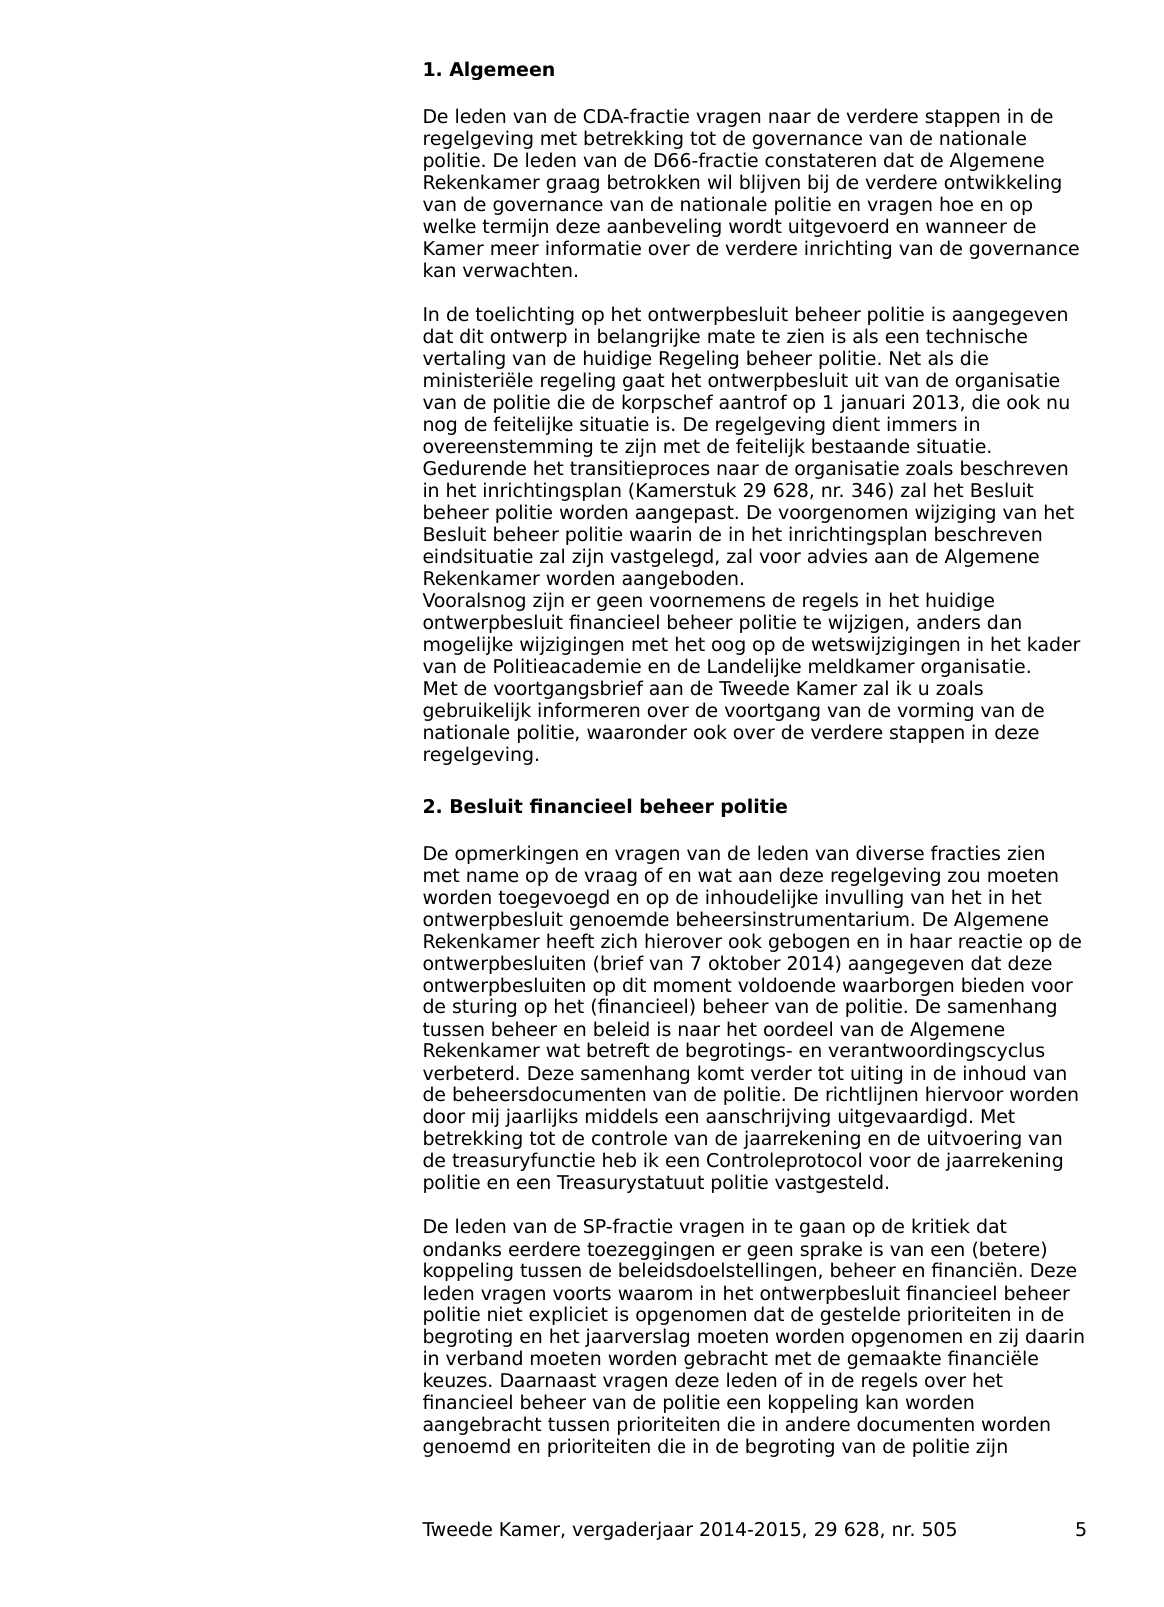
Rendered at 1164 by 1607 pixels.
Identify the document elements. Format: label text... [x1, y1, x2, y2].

text De opmerkingen en vragen van de leden van diverse fracties zien met name op de vraag of en wat aan deze regelgeving zou moeten worden toegevoegd en op de inhoudelijke invulling van het in het ontwerpbesluit genoemde beheersinstrumentarium. De Algemene Rekenkamer heeft zich hierover ook gebogen en in haar reactie op de ontwerpbesluiten (brief van 7 oktober 2014) aangegeven dat deze ontwerpbesluiten op dit moment voldoende waarborgen bieden voor de sturing op het (financieel) beheer van de politie. De samenhang tussen beheer en beleid is naar het oordeel van de Algemene Rekenkamer wat betreft de begrotings- en verantwoordingscyclus verbeterd. Deze samenhang komt verder tot uiting in de inhoud van de beheersdocumenten van de politie. De richtlijnen hiervoor worden door mij jaarlijks middels een aanschrijving uitgevaardigd. Met betrekking tot de controle van de jaarrekening en de uitvoering van de treasuryfunctie heb ik een Controleprotocol voor de jaarrekening politie en een Treasurystatuut politie vastgesteld. [422, 843, 1087, 1194]
text De leden van de CDA-fractie vragen naar de verdere stappen in de regelgeving met betrekking tot de governance van de nationale politie. De leden van de D66-fractie constateren dat de Algemene Rekenkamer graag betrokken wil blijven bij de verdere ontwikkeling van de governance van de nationale politie en vragen hoe en op welke termijn deze aanbeveling wordt uitgevoerd en wanneer de Kamer meer informatie over de verdere inrichting van de governance kan verwachten. [422, 106, 1087, 282]
text In de toelichting op het ontwerpbesluit beheer politie is aangegeven dat dit ontwerp in belangrijke mate te zien is als een technische vertaling van de huidige Regeling beheer politie. Net als die ministeriële regeling gaat het ontwerpbesluit uit van de organisatie van de politie die de korpschef aantrof op 1 januari 2013, die ook nu nog de feitelijke situatie is. De regelgeving dient immers in overeenstemming te zijn met de feitelijk bestaande situatie. Gedurende het transitieproces naar de organisatie zoals beschreven in het inrichtingsplan (Kamerstuk 29 628, nr. 346) zal het Besluit beheer politie worden aangepast. De voorgenomen wijziging van het Besluit beheer politie waarin de in het inrichtingsplan beschreven eindsituatie zal zijn vastgelegd, zal voor advies aan de Algemene Rekenkamer worden aangeboden. [422, 304, 1087, 590]
text Vooralsnog zijn er geen voornemens de regels in het huidige ontwerpbesluit financieel beheer politie te wijzigen, anders dan mogelijke wijzigingen met het oog op de wetswijzigingen in het kader van de Politieacademie en de Landelijke meldkamer organisatie. [422, 590, 1087, 678]
subtitle 1. Algemeen [422, 59, 1087, 81]
text De leden van de SP-fractie vragen in te gaan op de kritiek dat ondanks eerdere toezeggingen er geen sprake is van een (betere) koppeling tussen de beleidsdoelstellingen, beheer en financiën. Deze leden vragen voorts waarom in het ontwerpbesluit financieel beheer politie niet expliciet is opgenomen dat de gestelde prioriteiten in de begroting en het jaarverslag moeten worden opgenomen en zij daarin in verband moeten worden gebracht met de gemaakte financiële keuzes. Daarnaast vragen deze leden of in de regels over het financieel beheer van de politie een koppeling kan worden aangebracht tussen prioriteiten die in andere documenten worden genoemd en prioriteiten die in de begroting van de politie zijn [422, 1216, 1087, 1458]
text Met de voortgangsbrief aan de Tweede Kamer zal ik u zoals gebruikelijk informeren over de voortgang van de vorming van de nationale politie, waaronder ook over de verdere stappen in deze regelgeving. [422, 678, 1087, 766]
subtitle 2. Besluit financieel beheer politie [422, 796, 1087, 818]
